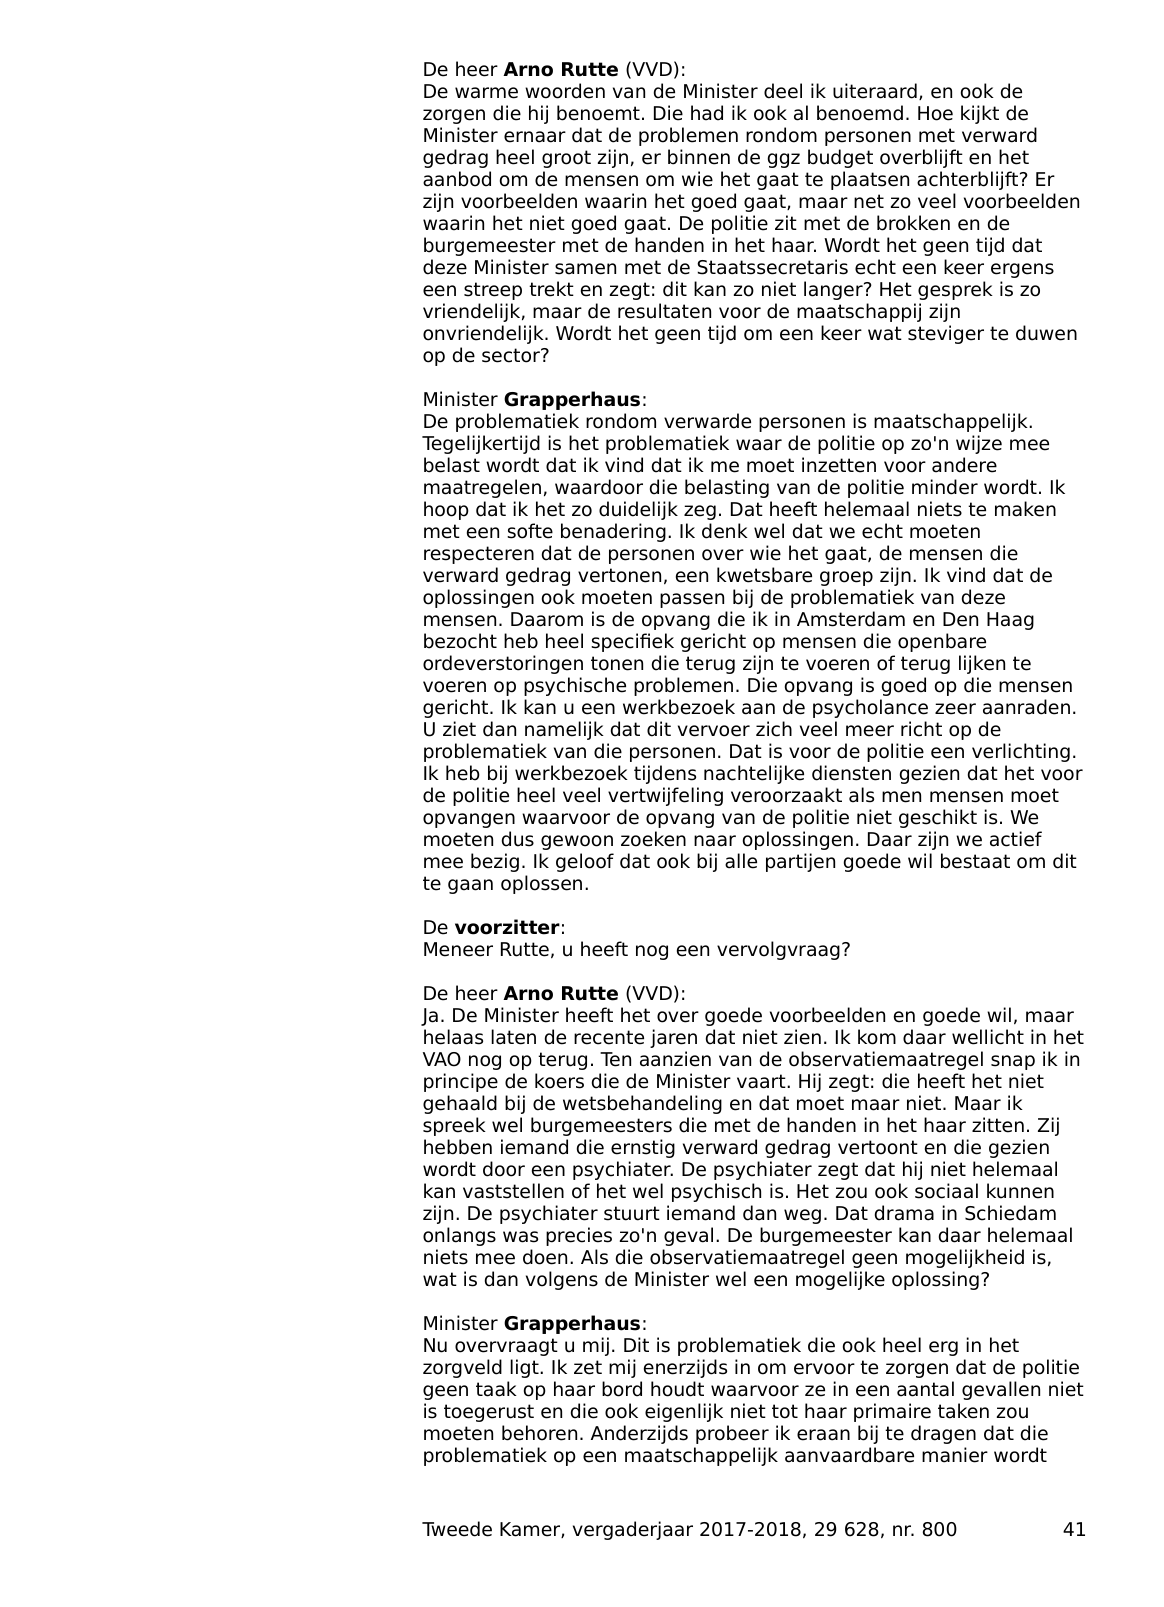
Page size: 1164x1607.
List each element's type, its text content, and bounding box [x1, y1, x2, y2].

text De heer Arno Rutte (VVD): [422, 59, 1087, 81]
text Nu overvraagt u mij. Dit is problematiek die ook heel erg in het zorgveld ligt. Ik zet mij enerzijds in om ervoor te zorgen dat de politie geen taak op haar bord houdt waarvoor ze in een aantal gevallen niet is toegerust en die ook eigenlijk niet tot haar primaire taken zou moeten behoren. Anderzijds probeer ik eraan bij te dragen dat die problematiek op een maatschappelijk aanvaardbare manier wordt [422, 1335, 1087, 1467]
text De problematiek rondom verwarde personen is maatschappelijk. Tegelijkertijd is het problematiek waar de politie op zo'n wijze mee belast wordt dat ik vind dat ik me moet inzetten voor andere maatregelen, waardoor die belasting van de politie minder wordt. Ik hoop dat ik het zo duidelijk zeg. Dat heeft helemaal niets te maken met een softe benadering. Ik denk wel dat we echt moeten respecteren dat de personen over wie het gaat, de mensen die verward gedrag vertonen, een kwetsbare groep zijn. Ik vind dat de oplossingen ook moeten passen bij de problematiek van deze mensen. Daarom is de opvang die ik in Amsterdam en Den Haag bezocht heb heel specifiek gericht op mensen die openbare ordeverstoringen tonen die terug zijn te voeren of terug lijken te voeren op psychische problemen. Die opvang is goed op die mensen gericht. Ik kan u een werkbezoek aan de psycholance zeer aanraden. U ziet dan namelijk dat dit vervoer zich veel meer richt op de problematiek van die personen. Dat is voor de politie een verlichting. Ik heb bij werkbezoek tijdens nachtelijke diensten gezien dat het voor de politie heel veel vertwijfeling veroorzaakt als men mensen moet opvangen waarvoor de opvang van de politie niet geschikt is. We moeten dus gewoon zoeken naar oplossingen. Daar zijn we actief mee bezig. Ik geloof dat ook bij alle partijen goede wil bestaat om dit te gaan oplossen. [422, 411, 1087, 894]
text Minister Grapperhaus: [422, 1313, 1087, 1335]
text De voorzitter: [422, 917, 1087, 939]
text Minister Grapperhaus: [422, 389, 1087, 411]
text Meneer Rutte, u heeft nog een vervolgvraag? [422, 939, 1087, 961]
text De warme woorden van de Minister deel ik uiteraard, en ook de zorgen die hij benoemt. Die had ik ook al benoemd. Hoe kijkt de Minister ernaar dat de problemen rondom personen met verward gedrag heel groot zijn, er binnen de ggz budget overblijft en het aanbod om de mensen om wie het gaat te plaatsen achterblijft? Er zijn voorbeelden waarin het goed gaat, maar net zo veel voorbeelden waarin het niet goed gaat. De politie zit met de brokken en de burgemeester met de handen in het haar. Wordt het geen tijd dat deze Minister samen met de Staatssecretaris echt een keer ergens een streep trekt en zegt: dit kan zo niet langer? Het gesprek is zo vriendelijk, maar de resultaten voor de maatschappij zijn onvriendelijk. Wordt het geen tijd om een keer wat steviger te duwen op de sector? [422, 81, 1087, 367]
text Ja. De Minister heeft het over goede voorbeelden en goede wil, maar helaas laten de recente jaren dat niet zien. Ik kom daar wellicht in het VAO nog op terug. Ten aanzien van de observatiemaatregel snap ik in principe de koers die de Minister vaart. Hij zegt: die heeft het niet gehaald bij de wetsbehandeling en dat moet maar niet. Maar ik spreek wel burgemeesters die met de handen in het haar zitten. Zij hebben iemand die ernstig verward gedrag vertoont en die gezien wordt door een psychiater. De psychiater zegt dat hij niet helemaal kan vaststellen of het wel psychisch is. Het zou ook sociaal kunnen zijn. De psychiater stuurt iemand dan weg. Dat drama in Schiedam onlangs was precies zo'n geval. De burgemeester kan daar helemaal niets mee doen. Als die observatiemaatregel geen mogelijkheid is, wat is dan volgens de Minister wel een mogelijke oplossing? [422, 1005, 1087, 1291]
text De heer Arno Rutte (VVD): [422, 983, 1087, 1005]
